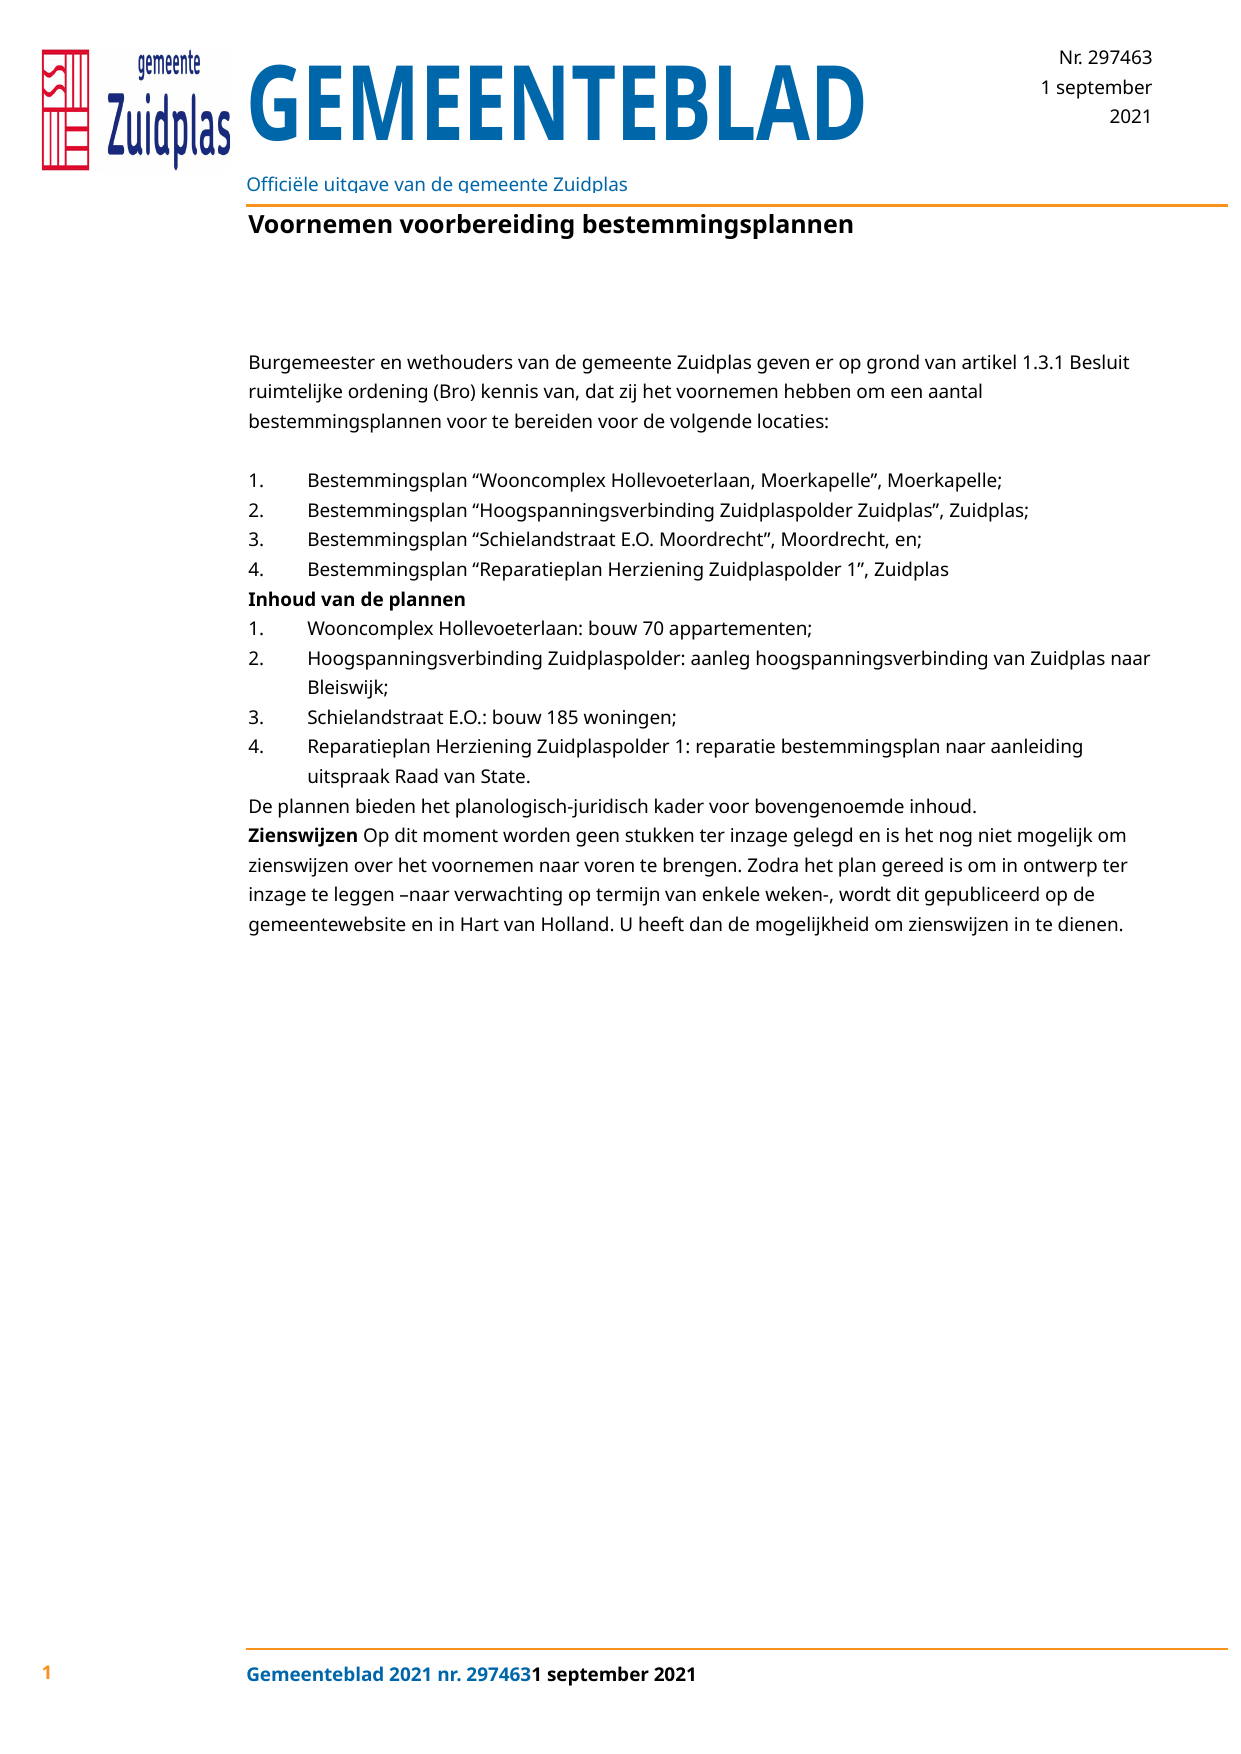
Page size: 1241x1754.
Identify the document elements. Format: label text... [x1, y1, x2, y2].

list Hoogspanningsverbinding Zuidplaspolder: aanleg hoogspanningsverbinding van Zuidplas naar Bleiswijk; [248, 645, 1152, 700]
list Schielandstraat E.O.: bouw 185 woningen; [248, 704, 1152, 730]
list Bestemmingsplan “Schielandstraat E.O. Moordrecht”, Moordrecht, en; [248, 527, 1152, 552]
text Zienswijzen Op dit moment worden geen stukken ter inzage gelegd en is het nog niet mogelijk om zienswijzen over het voornemen naar voren te brengen. Zodra het plan gereed is om in ontwerp ter inzage te leggen –naar verwachting op termijn van enkele weken-, wordt dit gepubliceerd op de gemeentewebsite en in Hart van Holland. U heeft dan de mogelijkheid om zienswijzen in te dienen. [248, 822, 1152, 937]
text Voornemen voorbereiding bestemmingsplannen [248, 207, 1152, 241]
text De plannen bieden het planologisch-juridisch kader voor bovengenoemde inhoud. [248, 793, 1152, 819]
text Burgemeester en wethouders van de gemeente Zuidplas geven er op grond van artikel 1.3.1 Besluit ruimtelijke ordening (Bro) kennis van, dat zij het voornemen hebben om een aantal bestemmingsplannen voor te bereiden voor de volgende locaties: [248, 349, 1152, 434]
picture [41, 47, 231, 172]
list Bestemmingsplan “Reparatieplan Herziening Zuidplaspolder 1”, Zuidplas [248, 556, 1152, 582]
list Wooncomplex Hollevoeterlaan: bouw 70 appartementen; [248, 615, 1152, 641]
list Reparatieplan Herziening Zuidplaspolder 1: reparatie bestemmingsplan naar aanleiding uitspraak Raad van State. [248, 734, 1152, 789]
list Bestemmingsplan “Hoogspanningsverbinding Zuidplaspolder Zuidplas”, Zuidplas; [248, 497, 1152, 523]
text Inhoud van de plannen [248, 586, 1152, 612]
list Bestemmingsplan “Wooncomplex Hollevoeterlaan, Moerkapelle”, Moerkapelle; [248, 467, 1152, 493]
